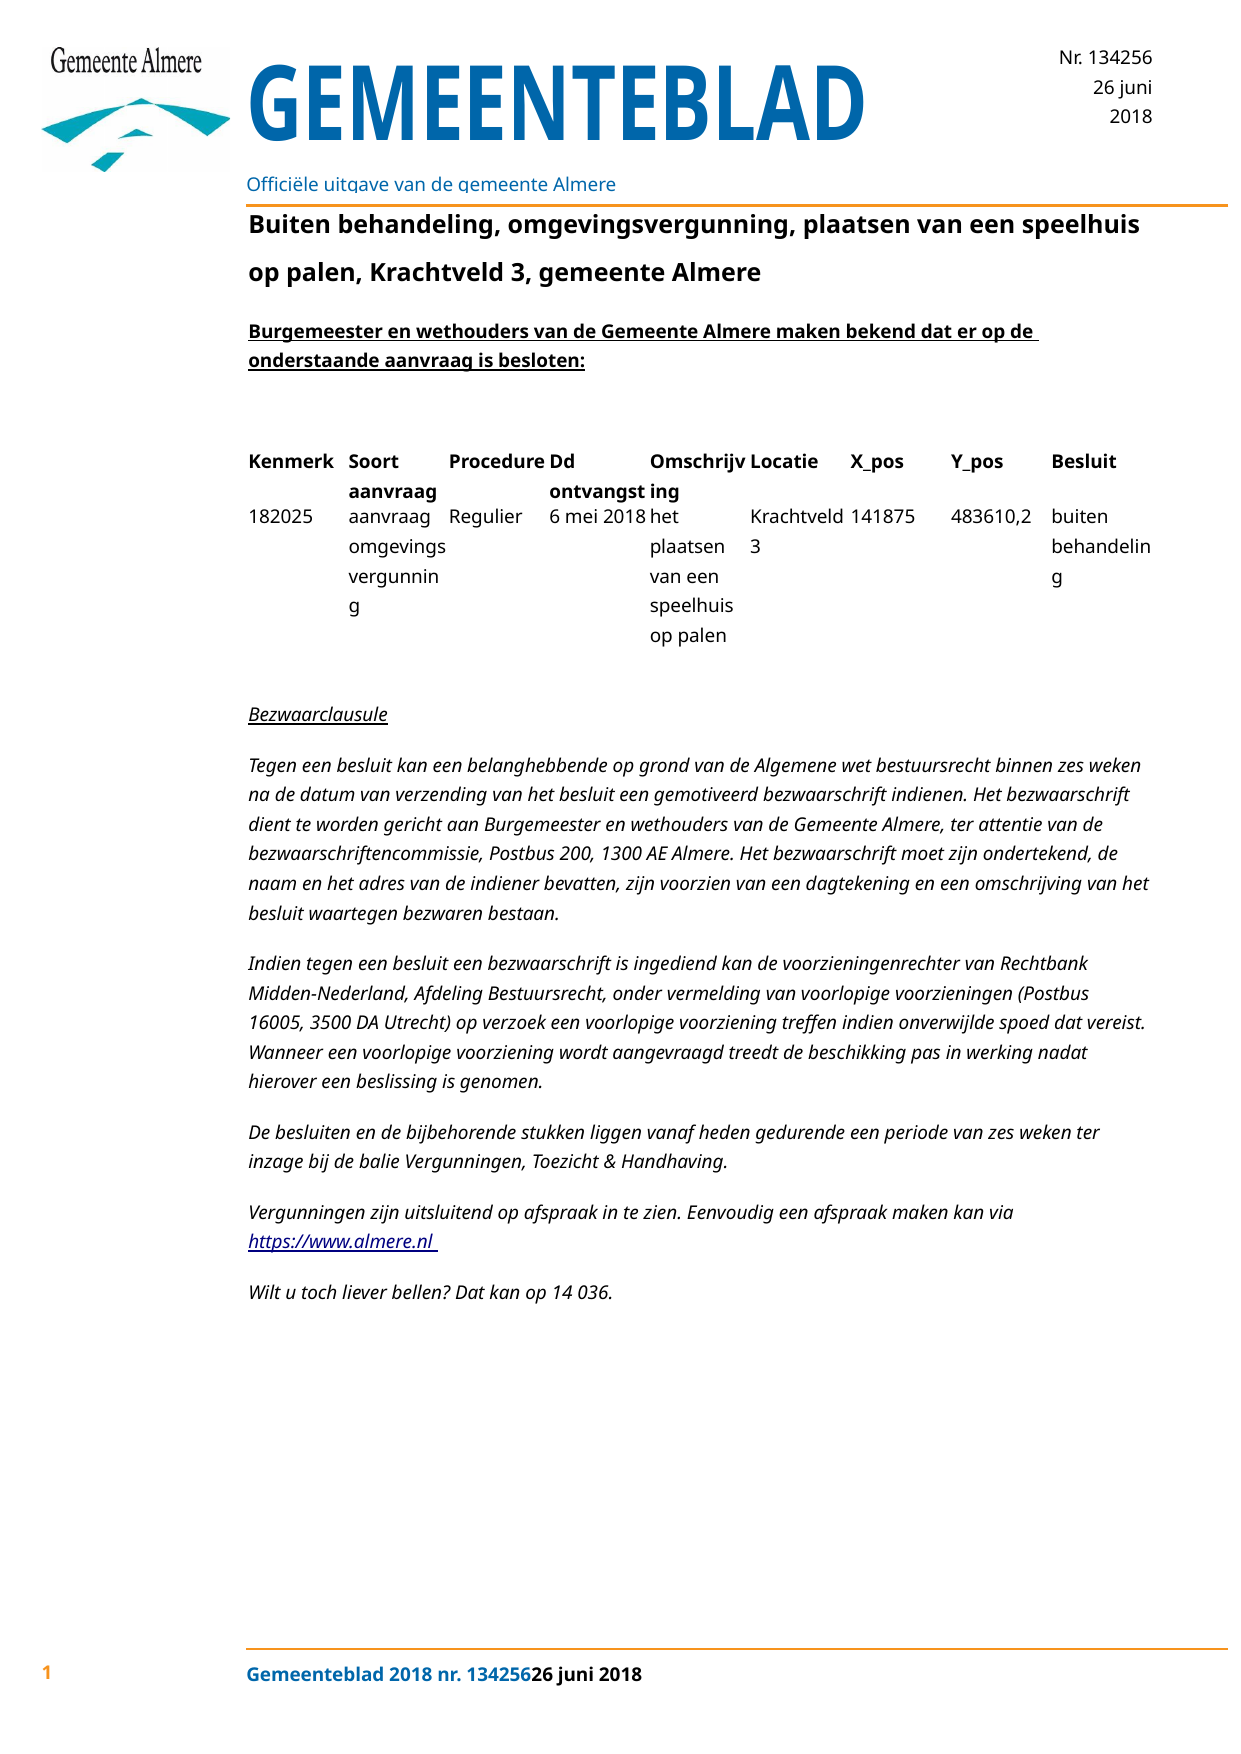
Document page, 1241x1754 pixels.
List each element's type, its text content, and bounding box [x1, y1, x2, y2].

table_header Procedure [449, 449, 549, 504]
table_cell 6 mei 2018 [549, 504, 649, 648]
picture [41, 47, 231, 172]
table_header Locatie [750, 449, 850, 504]
text Tegen een besluit kan een belanghebbende op grond van de Algemene wet bestuursrecht binnen zes weken na de datum van verzending van het besluit een gemotiveerd bezwaarschrift indienen. Het bezwaarschrift dient te worden gericht aan Burgemeester en wethouders van de Gemeente Almere, ter attentie van de bezwaarschriftencommissie, Postbus 200, 1300 AE Almere. Het bezwaarschrift moet zijn ondertekend, de naam en het adres van de indiener bevatten, zijn voorzien van een dagtekening en een omschrijving van het besluit waartegen bezwaren bestaan. [248, 752, 1152, 926]
text Vergunningen zijn uitsluitend op afspraak in te zien. Eenvoudig een afspraak maken kan via https://www.almere.nl [248, 1199, 1152, 1254]
table_header Besluit [1051, 449, 1152, 504]
table_cell Regulier [449, 504, 549, 648]
text Bezwaarclausule [248, 701, 1152, 727]
table_header Omschrijving [650, 449, 750, 504]
text Indien tegen een besluit een bezwaarschrift is ingediend kan de voorzieningenrechter van Rechtbank Midden-Nederland, Afdeling Bestuursrecht, onder vermelding van voorlopige voorzieningen (Postbus 16005, 3500 DA Utrecht) op verzoek een voorlopige voorziening treffen indien onverwijlde spoed dat vereist. Wanneer een voorlopige voorziening wordt aangevraagd treedt de beschikking pas in werking nadat hierover een beslissing is genomen. [248, 950, 1152, 1094]
table_header Dd ontvangst [549, 449, 649, 504]
text Buiten behandeling, omgevingsvergunning, plaatsen van een speelhuis op palen, Krachtveld 3, gemeente Almere [248, 207, 1152, 288]
table_header Kenmerk [248, 449, 348, 504]
table_cell 483610,2 [951, 504, 1051, 648]
text De besluiten en de bijbehorende stukken liggen vanaf heden gedurende een periode van zes weken ter inzage bij de balie Vergunningen, Toezicht & Handhaving. [248, 1119, 1152, 1174]
text Burgemeester en wethouders van de Gemeente Almere maken bekend dat er op de onderstaande aanvraag is besloten: [248, 318, 1152, 373]
table_cell aanvraag omgevingsvergunning [348, 504, 449, 648]
table_cell buiten behandeling [1051, 504, 1152, 648]
table_header X_pos [850, 449, 951, 504]
table_cell 141875 [850, 504, 951, 648]
table_header Soort aanvraag [348, 449, 449, 504]
table_cell 182025 [248, 504, 348, 648]
text Wilt u toch liever bellen? Dat kan op 14 036. [248, 1279, 1152, 1305]
table_cell het plaatsen van een speelhuis op palen [650, 504, 750, 648]
table_header Y_pos [951, 449, 1051, 504]
table_cell Krachtveld 3 [750, 504, 850, 648]
